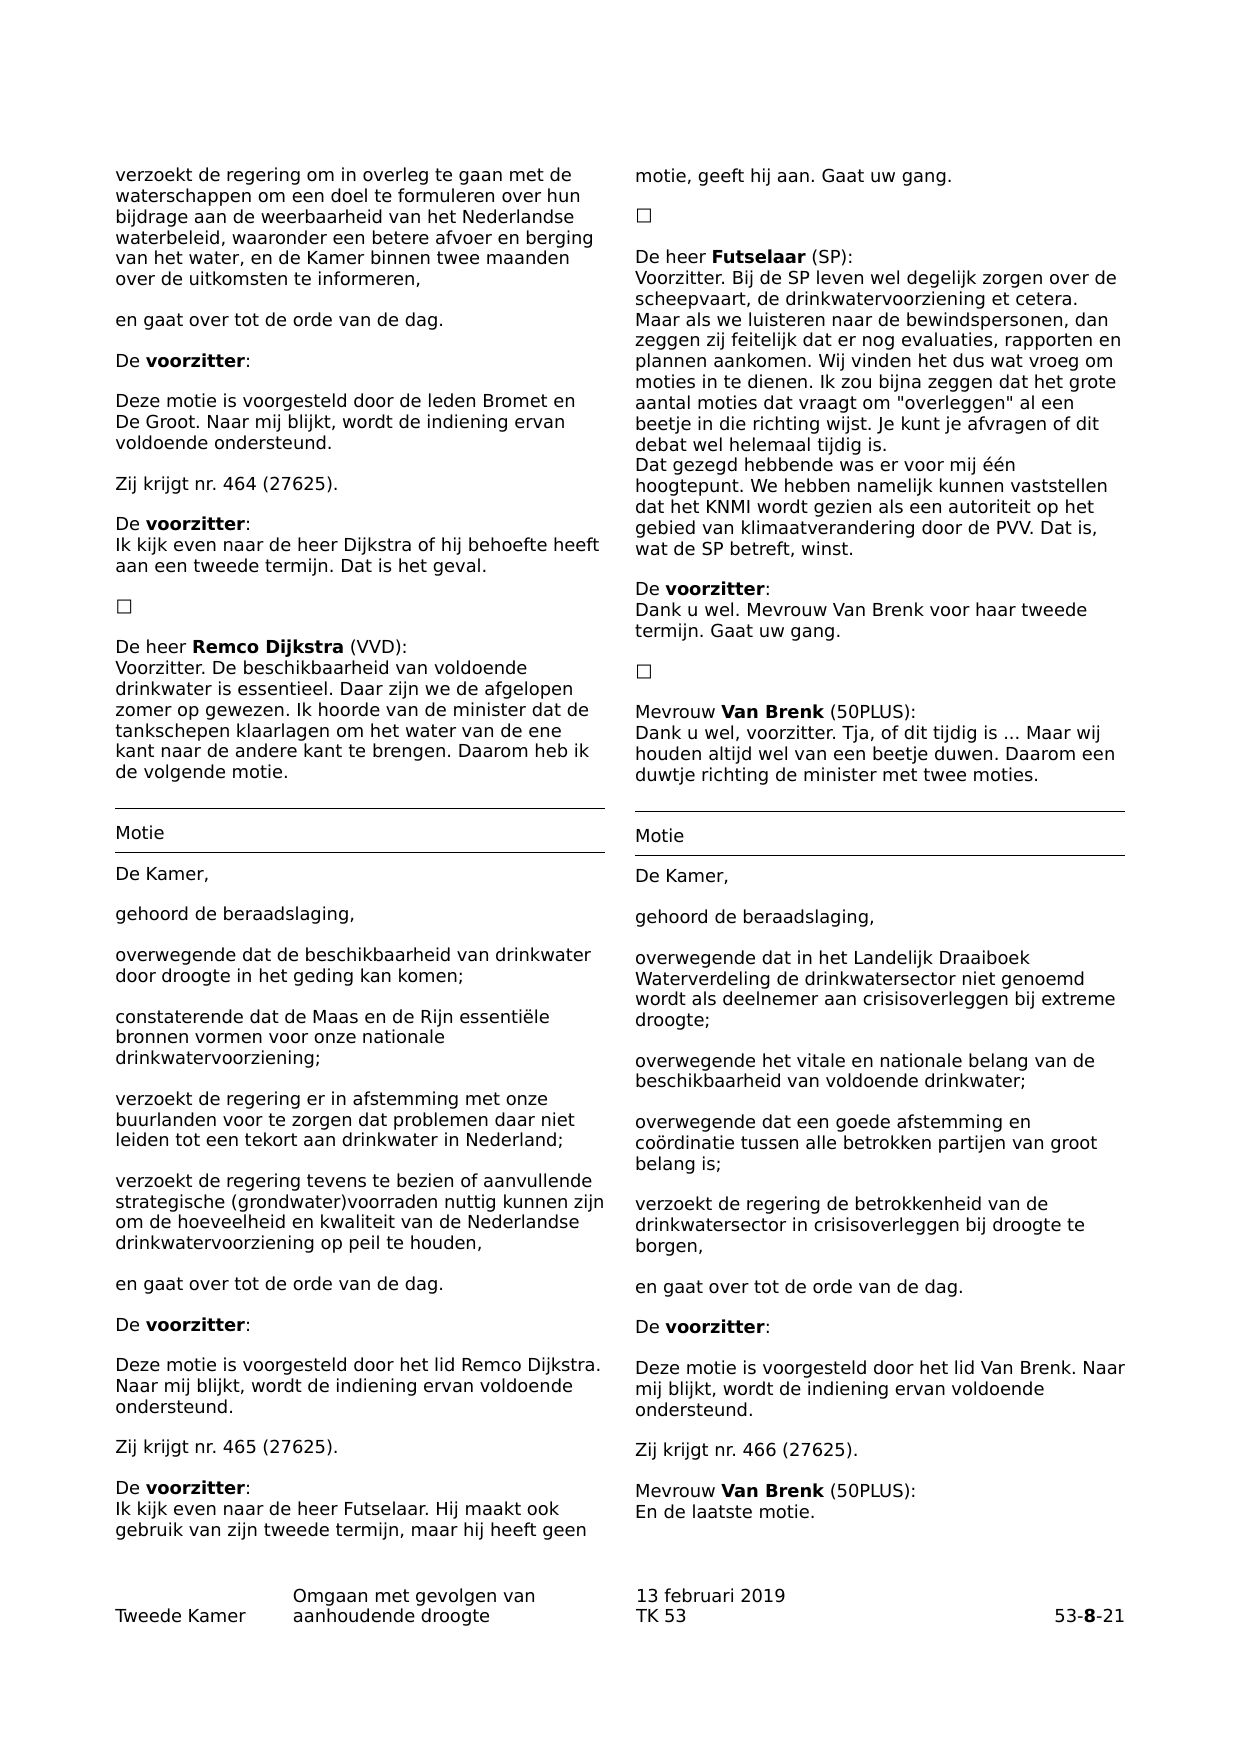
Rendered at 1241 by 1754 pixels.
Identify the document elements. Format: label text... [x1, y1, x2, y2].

text Deze motie is voorgesteld door het lid Remco Dijkstra. Naar mij blijkt, wordt de indiening ervan voldoende ondersteund. [115, 1355, 605, 1417]
text Deze motie is voorgesteld door het lid Van Brenk. Naar mij blijkt, wordt de indiening ervan voldoende ondersteund. [635, 1358, 1125, 1420]
text gehoord de beraadslaging, [635, 907, 1125, 928]
text ⬜ [115, 596, 605, 617]
text overwegende dat in het Landelijk Draaiboek Waterverdeling de drinkwatersector niet genoemd wordt als deelnemer aan crisisoverleggen bij extreme droogte; [635, 948, 1125, 1031]
text Voorzitter. De beschikbaarheid van voldoende drinkwater is essentieel. Daar zijn we de afgelopen zomer op gewezen. Ik hoorde van de minister dat de tankschepen klaarlagen om het water van de ene kant naar de andere kant te brengen. Daarom heb ik de volgende motie. [115, 658, 605, 783]
text en gaat over tot de orde van de dag. [115, 310, 605, 330]
text De voorzitter: [635, 1317, 1125, 1338]
text De heer Futselaar (SP): [635, 247, 1125, 268]
text Motie [115, 823, 605, 843]
text Dank u wel, voorzitter. Tja, of dit tijdig is ... Maar wij houden altijd wel van een beetje duwen. Daarom een duwtje richting de minister met twee moties. [635, 723, 1125, 786]
text Zij krijgt nr. 465 (27625). [115, 1437, 605, 1458]
text ⬜ [635, 206, 1125, 227]
text motie, geeft hij aan. Gaat uw gang. [635, 165, 1125, 186]
text De voorzitter: [635, 579, 1125, 600]
text Zij krijgt nr. 466 (27625). [635, 1440, 1125, 1461]
text Mevrouw Van Brenk (50PLUS): [635, 702, 1125, 723]
text De Kamer, [635, 866, 1125, 887]
text Zij krijgt nr. 464 (27625). [115, 473, 605, 494]
text Ik kijk even naar de heer Dijkstra of hij behoefte heeft aan een tweede termijn. Dat is het geval. [115, 535, 605, 576]
text De voorzitter: [115, 514, 605, 535]
text en gaat over tot de orde van de dag. [115, 1274, 605, 1294]
text verzoekt de regering om in overleg te gaan met de waterschappen om een doel te formuleren over hun bijdrage aan de weerbaarheid van het Nederlandse waterbeleid, waaronder een betere afvoer en berging van het water, en de Kamer binnen twee maanden over de uitkomsten te informeren, [115, 165, 605, 290]
text De Kamer, [115, 863, 605, 884]
text Ik kijk even naar de heer Futselaar. Hij maakt ook gebruik van zijn tweede termijn, maar hij heeft geen [115, 1499, 605, 1541]
text De voorzitter: [115, 1314, 605, 1335]
text Voorzitter. Bij de SP leven wel degelijk zorgen over de scheepvaart, de drinkwatervoorziening et cetera. Maar als we luisteren naar de bewindspersonen, dan zeggen zij feitelijk dat er nog evaluaties, rapporten en plannen aankomen. Wij vinden het dus wat vroeg om moties in te dienen. Ik zou bijna zeggen dat het grote aantal moties dat vraagt om "overleggen" al een beetje in die richting wijst. Je kunt je afvragen of dit debat wel helemaal tijdig is. [635, 268, 1125, 455]
text De voorzitter: [115, 1478, 605, 1499]
text overwegende dat een goede afstemming en coördinatie tussen alle betrokken partijen van groot belang is; [635, 1112, 1125, 1174]
text Motie [635, 826, 1125, 846]
text gehoord de beraadslaging, [115, 904, 605, 925]
text Dank u wel. Mevrouw Van Brenk voor haar tweede termijn. Gaat uw gang. [635, 600, 1125, 642]
text De heer Remco Dijkstra (VVD): [115, 637, 605, 658]
text En de laatste motie. [635, 1502, 1125, 1522]
text Mevrouw Van Brenk (50PLUS): [635, 1481, 1125, 1502]
text ⬜ [635, 662, 1125, 682]
text constaterende dat de Maas en de Rijn essentiële bronnen vormen voor onze nationale drinkwatervoorziening; [115, 1006, 605, 1069]
text verzoekt de regering de betrokkenheid van de drinkwatersector in crisisoverleggen bij droogte te borgen, [635, 1194, 1125, 1256]
text Deze motie is voorgesteld door de leden Bromet en De Groot. Naar mij blijkt, wordt de indiening ervan voldoende ondersteund. [115, 391, 605, 453]
text overwegende het vitale en nationale belang van de beschikbaarheid van voldoende drinkwater; [635, 1051, 1125, 1092]
text overwegende dat de beschikbaarheid van drinkwater door droogte in het geding kan komen; [115, 945, 605, 986]
text De voorzitter: [115, 350, 605, 371]
text Dat gezegd hebbende was er voor mij één hoogtepunt. We hebben namelijk kunnen vaststellen dat het KNMI wordt gezien als een autoriteit op het gebied van klimaatverandering door de PVV. Dat is, wat de SP betreft, winst. [635, 455, 1125, 559]
text verzoekt de regering er in afstemming met onze buurlanden voor te zorgen dat problemen daar niet leiden tot een tekort aan drinkwater in Nederland; [115, 1089, 605, 1151]
text verzoekt de regering tevens te bezien of aanvullende strategische (grondwater)voorraden nuttig kunnen zijn om de hoeveelheid en kwaliteit van de Nederlandse drinkwatervoorziening op peil te houden, [115, 1171, 605, 1254]
text en gaat over tot de orde van de dag. [635, 1276, 1125, 1297]
